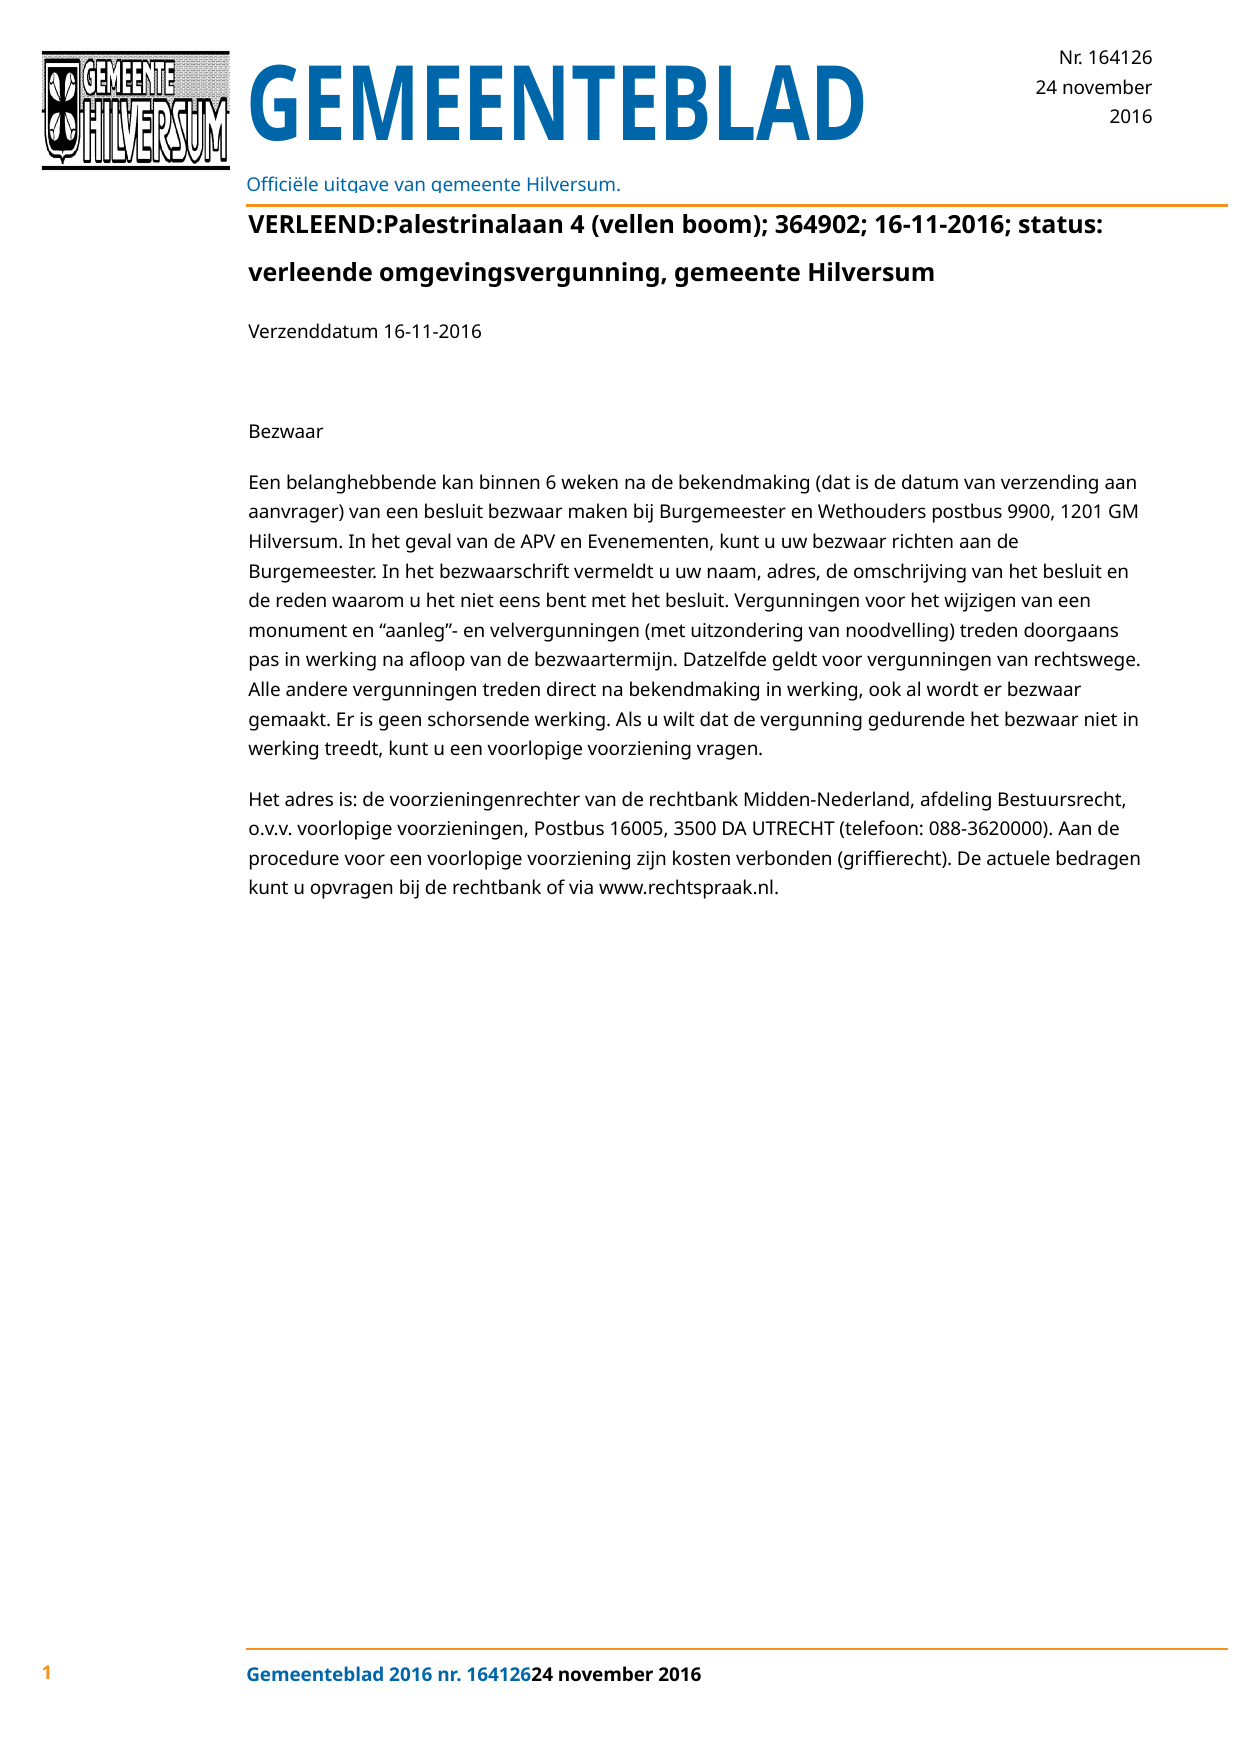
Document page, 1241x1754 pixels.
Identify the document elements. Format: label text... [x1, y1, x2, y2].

text VERLEEND:Palestrinalaan 4 (vellen boom); 364902; 16-11-2016; status: verleende omgevingsvergunning, gemeente Hilversum [248, 207, 1152, 288]
text Verzenddatum 16-11-2016 [248, 318, 1152, 344]
text Het adres is: de voorzieningenrechter van de rechtbank Midden-Nederland, afdeling Bestuursrecht, o.v.v. voorlopige voorzieningen, Postbus 16005, 3500 DA UTRECHT (telefoon: 088-3620000). Aan de procedure voor een voorlopige voorziening zijn kosten verbonden (griffierecht). De actuele bedragen kunt u opvragen bij de rechtbank of via www.rechtspraak.nl. [248, 786, 1152, 900]
text Bezwaar [248, 419, 1152, 444]
text Een belanghebbende kan binnen 6 weken na de bekendmaking (dat is de datum van verzending aan aanvrager) van een besluit bezwaar maken bij Burgemeester en Wethouders postbus 9900, 1201 GM Hilversum. In het geval van de APV en Evenementen, kunt u uw bezwaar richten aan de Burgemeester. In het bezwaarschrift vermeldt u uw naam, adres, de omschrijving van het besluit en de reden waarom u het niet eens bent met het besluit. Vergunningen voor het wijzigen van een monument en “aanleg”- en velvergunningen (met uitzondering van noodvelling) treden doorgaans pas in werking na afloop van de bezwaartermijn. Datzelfde geldt voor vergunningen van rechtswege. Alle andere vergunningen treden direct na bekendmaking in werking, ook al wordt er bezwaar gemaakt. Er is geen schorsende werking. Als u wilt dat de vergunning gedurende het bezwaar niet in werking treedt, kunt u een voorlopige voorziening vragen. [248, 469, 1152, 761]
picture [41, 47, 231, 172]
